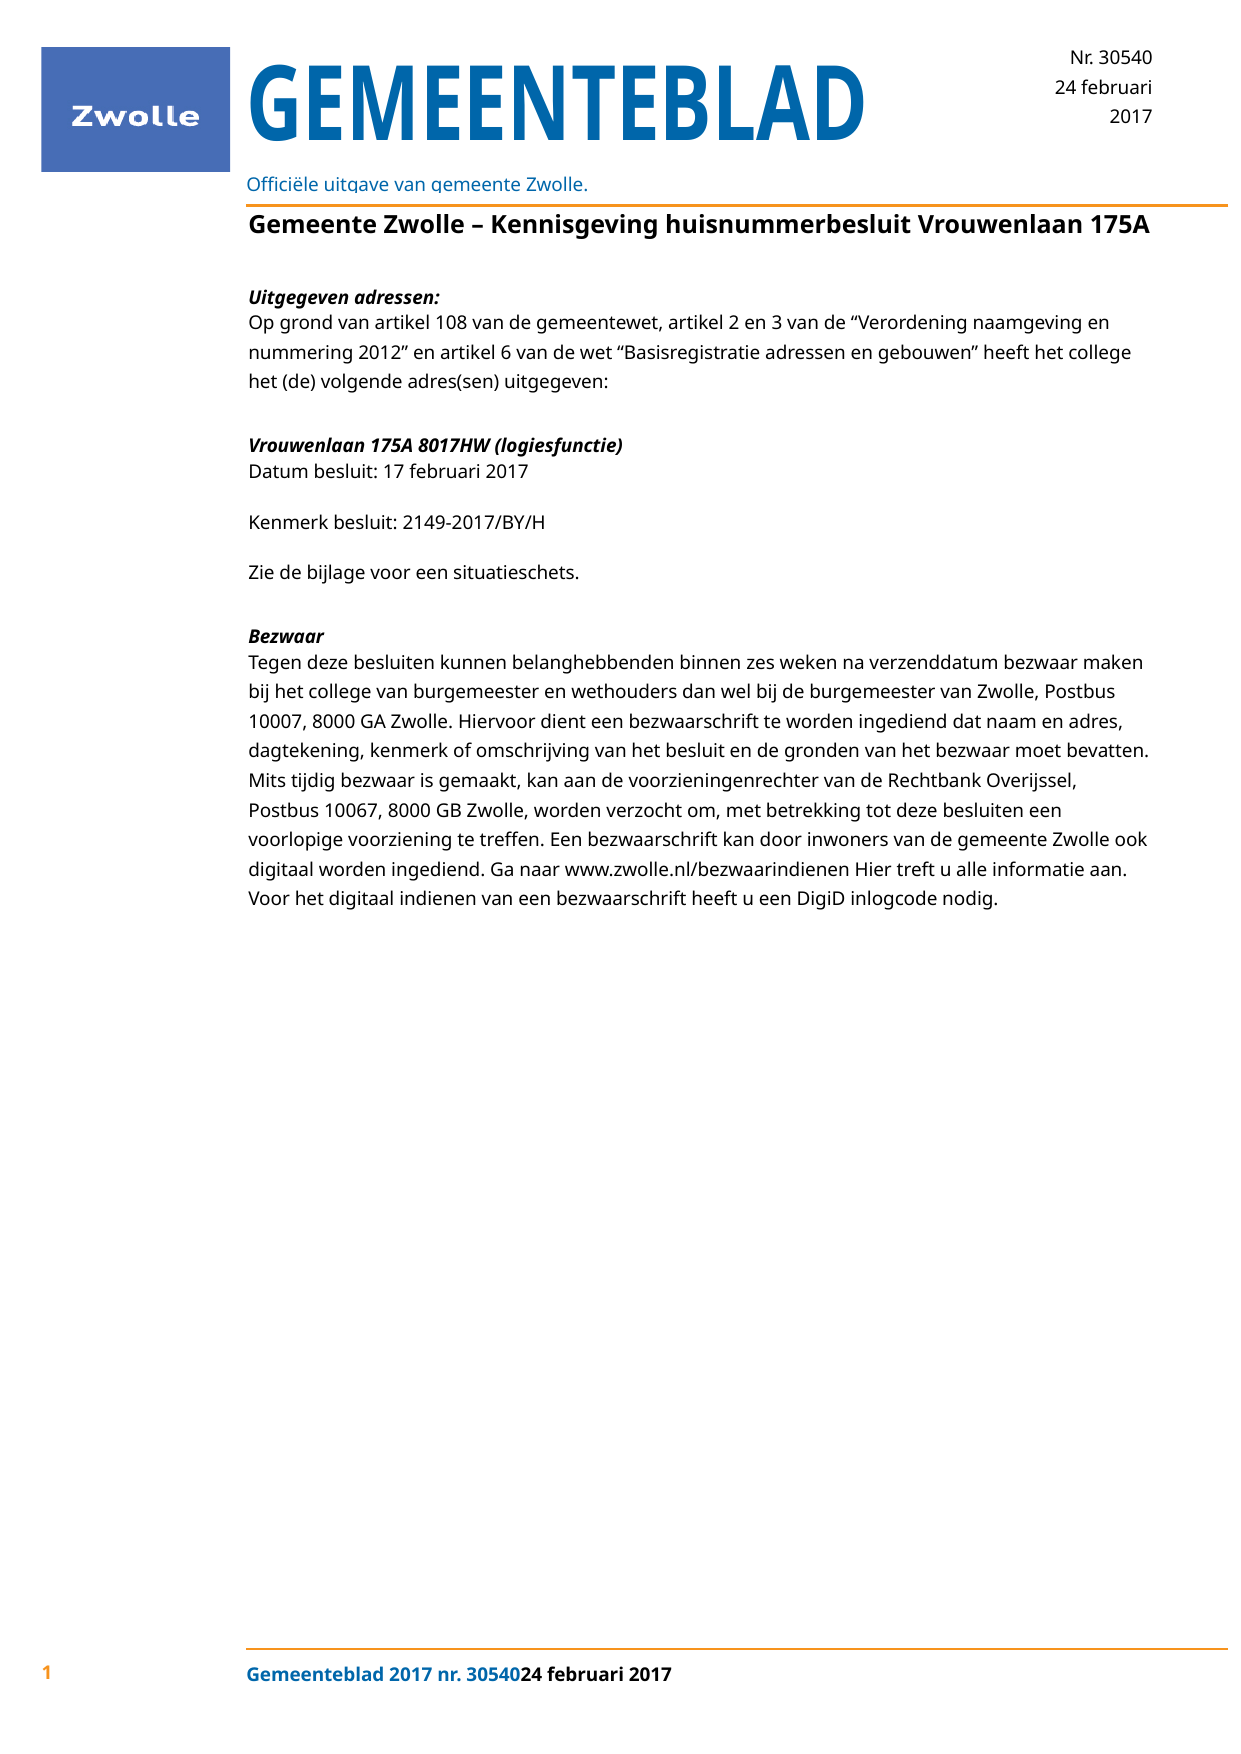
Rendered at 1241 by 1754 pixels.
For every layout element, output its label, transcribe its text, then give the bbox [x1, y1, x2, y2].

text Kenmerk besluit: 2149-2017/BY/H [248, 509, 1152, 534]
text Gemeente Zwolle – Kennisgeving huisnummerbesluit Vrouwenlaan 175A [248, 207, 1152, 241]
text Uitgegeven adressen: [248, 284, 1152, 309]
text Op grond van artikel 108 van de gemeentewet, artikel 2 en 3 van de “Verordening naamgeving en nummering 2012” en artikel 6 van de wet “Basisregistratie adressen en gebouwen” heeft het college het (de) volgende adres(sen) uitgegeven: [248, 309, 1152, 394]
text Vrouwenlaan 175A 8017HW (logiesfunctie) [248, 433, 1152, 458]
picture [41, 47, 231, 172]
text Zie de bijlage voor een situatieschets. [248, 559, 1152, 585]
text Tegen deze besluiten kunnen belanghebbenden binnen zes weken na verzenddatum bezwaar maken bij het college van burgemeester en wethouders dan wel bij de burgemeester van Zwolle, Postbus 10007, 8000 GA Zwolle. Hiervoor dient een bezwaarschrift te worden ingediend dat naam en adres, dagtekening, kenmerk of omschrijving van het besluit en de gronden van het bezwaar moet bevatten. Mits tijdig bezwaar is gemaakt, kan aan de voorzieningenrechter van de Rechtbank Overijssel, Postbus 10067, 8000 GB Zwolle, worden verzocht om, met betrekking tot deze besluiten een voorlopige voorziening te treffen. Een bezwaarschrift kan door inwoners van de gemeente Zwolle ook digitaal worden ingediend. Ga naar www.zwolle.nl/bezwaarindienen Hier treft u alle informatie aan. Voor het digitaal indienen van een bezwaarschrift heeft u een DigiD inlogcode nodig. [248, 649, 1152, 911]
text Datum besluit: 17 februari 2017 [248, 458, 1152, 484]
text Bezwaar [248, 623, 1152, 649]
